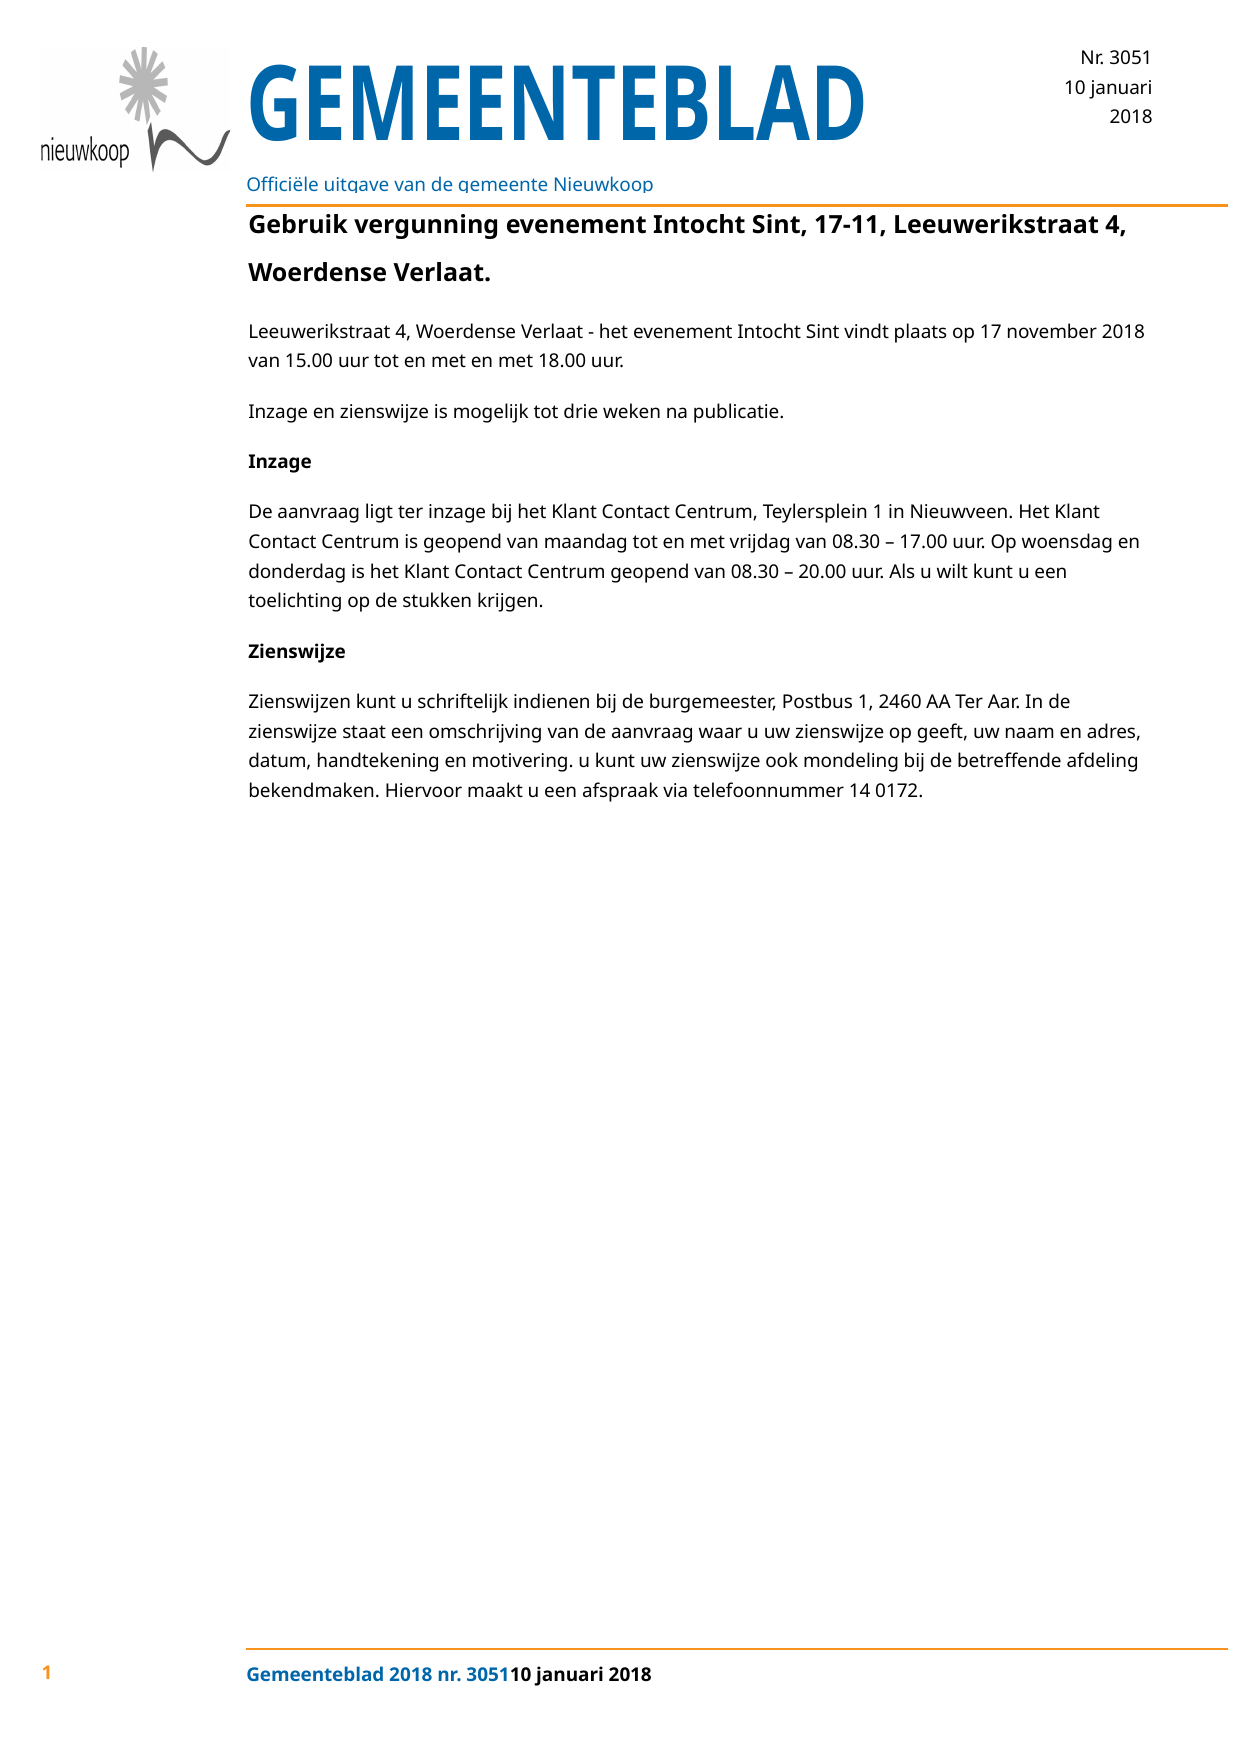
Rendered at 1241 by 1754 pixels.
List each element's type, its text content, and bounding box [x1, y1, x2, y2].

picture [41, 47, 231, 172]
text Leeuwerikstraat 4, Woerdense Verlaat - het evenement Intocht Sint vindt plaats op 17 november 2018 van 15.00 uur tot en met en met 18.00 uur. [248, 318, 1152, 373]
text Gebruik vergunning evenement Intocht Sint, 17-11, Leeuwerikstraat 4, Woerdense Verlaat. [248, 207, 1152, 288]
text De aanvraag ligt ter inzage bij het Klant Contact Centrum, Teylersplein 1 in Nieuwveen. Het Klant Contact Centrum is geopend van maandag tot en met vrijdag van 08.30 – 17.00 uur. Op woensdag en donderdag is het Klant Contact Centrum geopend van 08.30 – 20.00 uur. Als u wilt kunt u een toelichting op de stukken krijgen. [248, 499, 1152, 613]
text Inzage en zienswijze is mogelijk tot drie weken na publicatie. [248, 398, 1152, 424]
text Inzage [248, 448, 1152, 474]
text Zienswijzen kunt u schriftelijk indienen bij de burgemeester, Postbus 1, 2460 AA Ter Aar. In de zienswijze staat een omschrijving van de aanvraag waar u uw zienswijze op geeft, uw naam en adres, datum, handtekening en motivering. u kunt uw zienswijze ook mondeling bij de betreffende afdeling bekendmaken. Hiervoor maakt u een afspraak via telefoonnummer 14 0172. [248, 688, 1152, 803]
text Zienswijze [248, 638, 1152, 664]
